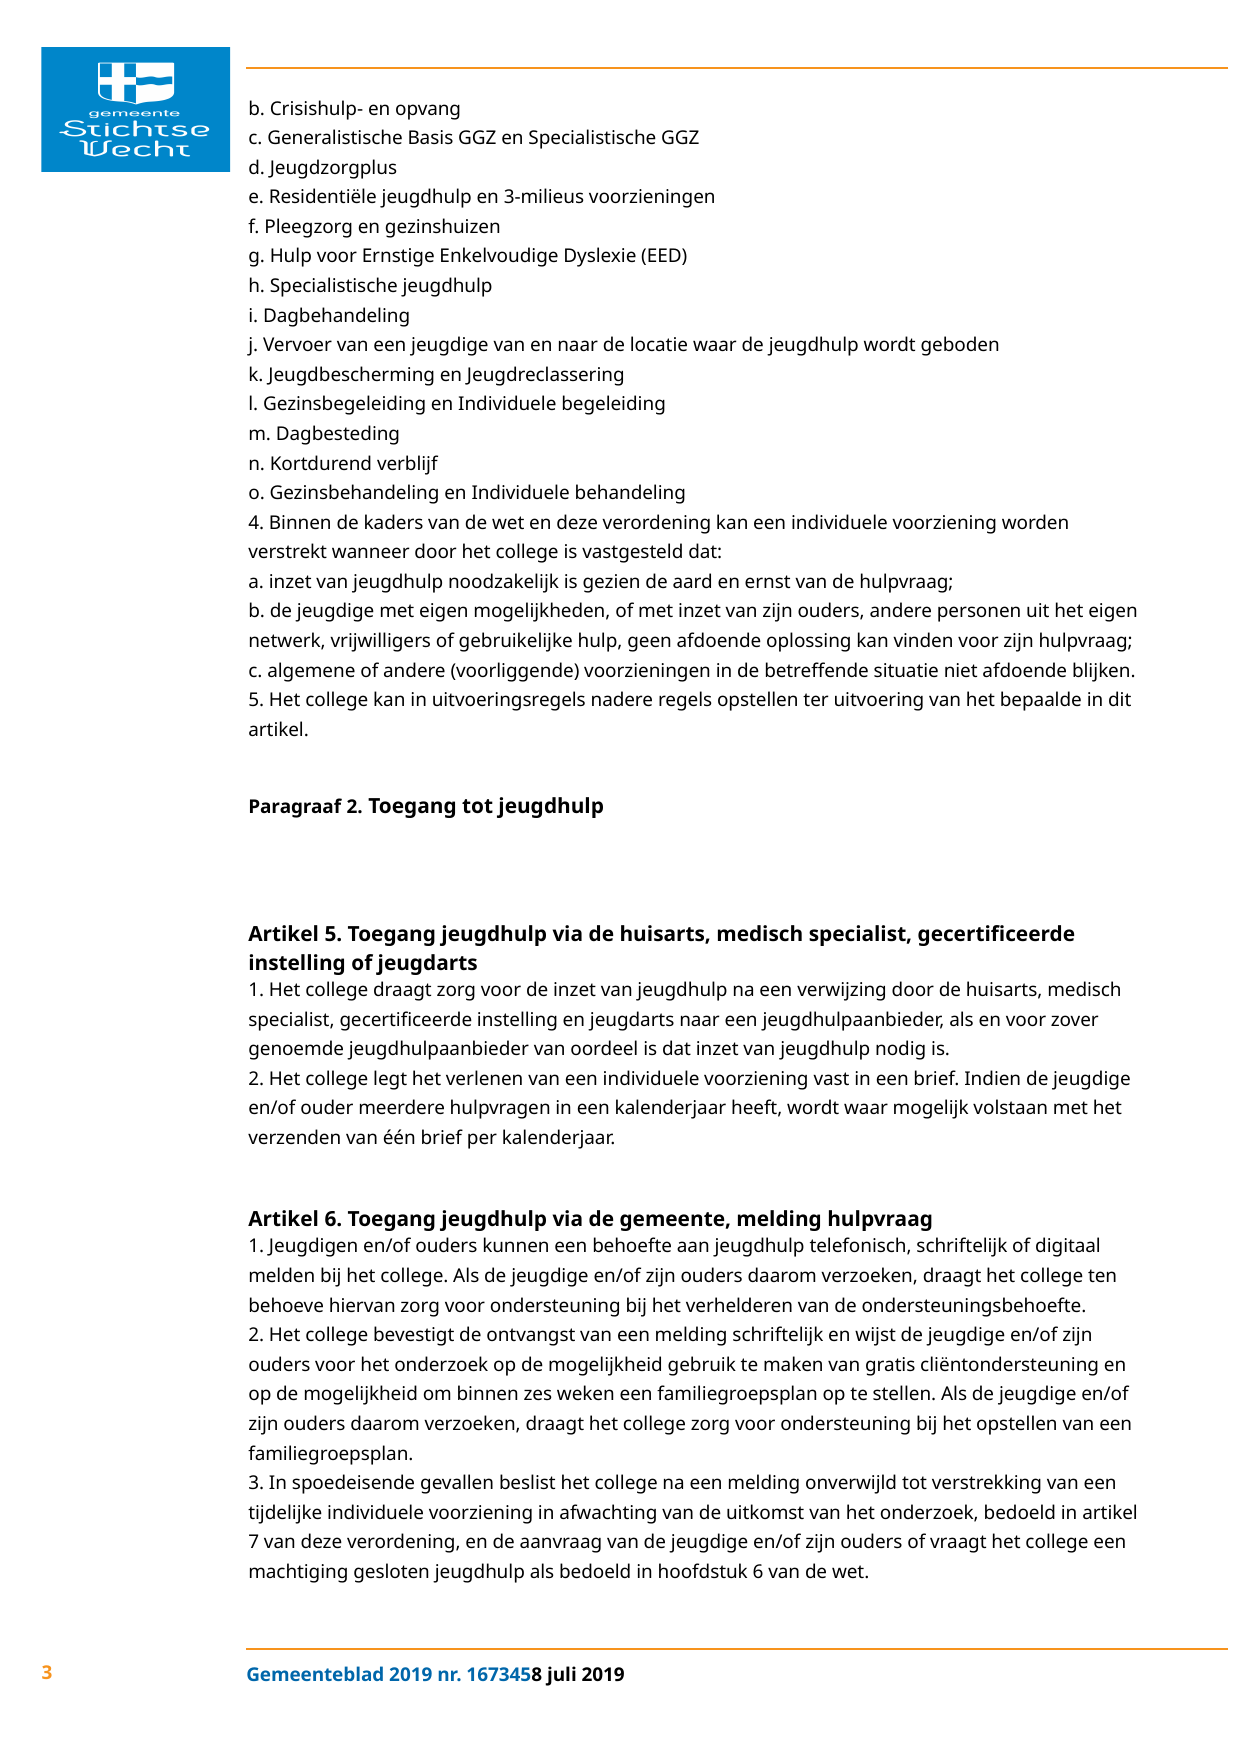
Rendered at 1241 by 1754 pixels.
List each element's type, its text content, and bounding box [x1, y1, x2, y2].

text 2. Het college legt het verlenen van een individuele voorziening vast in een brief. Indien de jeugdige en/of ouder meerdere hulpvragen in een kalenderjaar heeft, wordt waar mogelijk volstaan met het verzenden van één brief per kalenderjaar. [248, 1065, 1152, 1150]
text c. algemene of andere (voorliggende) voorzieningen in de betreffende situatie niet afdoende blijken. [248, 657, 1152, 683]
text 2. Het college bevestigt de ontvangst van een melding schriftelijk en wijst de jeugdige en/of zijn ouders voor het onderzoek op de mogelijkheid gebruik te maken van gratis cliëntondersteuning en op de mogelijkheid om binnen zes weken een familiegroepsplan op te stellen. Als de jeugdige en/of zijn ouders daarom verzoeken, draagt het college zorg voor ondersteuning bij het opstellen van een familiegroepsplan. [248, 1321, 1152, 1465]
text Paragraaf 2. Toegang tot jeugdhulp [248, 791, 1152, 820]
text Artikel 6. Toegang jeugdhulp via de gemeente, melding hulpvraag [248, 1204, 1152, 1233]
text c. Generalistische Basis GGZ en Specialistische GGZ [248, 124, 1152, 150]
text n. Kortdurend verblijf [248, 450, 1152, 476]
text 5. Het college kan in uitvoeringsregels nadere regels opstellen ter uitvoering van het bepaalde in dit artikel. [248, 686, 1152, 742]
text k. Jeugdbescherming en Jeugdreclassering [248, 361, 1152, 387]
text i. Dagbehandeling [248, 302, 1152, 328]
text 1. Jeugdigen en/of ouders kunnen een behoefte aan jeugdhulp telefonisch, schriftelijk of digitaal melden bij het college. Als de jeugdige en/of zijn ouders daarom verzoeken, draagt het college ten behoeve hiervan zorg voor ondersteuning bij het verhelderen van de ondersteuningsbehoefte. [248, 1233, 1152, 1317]
text b. de jeugdige met eigen mogelijkheden, of met inzet van zijn ouders, andere personen uit het eigen netwerk, vrijwilligers of gebruikelijke hulp, geen afdoende oplossing kan vinden voor zijn hulpvraag; [248, 598, 1152, 653]
text 3. In spoedeisende gevallen beslist het college na een melding onverwijld tot verstrekking van een tijdelijke individuele voorziening in afwachting van de uitkomst van het onderzoek, bedoeld in artikel 7 van deze verordening, en de aanvraag van de jeugdige en/of zijn ouders of vraagt het college een machtiging gesloten jeugdhulp als bedoeld in hoofdstuk 6 van de wet. [248, 1469, 1152, 1584]
text 1. Het college draagt zorg voor de inzet van jeugdhulp na een verwijzing door de huisarts, medisch specialist, gecertificeerde instelling en jeugdarts naar een jeugdhulpaanbieder, als en voor zover genoemde jeugdhulpaanbieder van oordeel is dat inzet van jeugdhulp nodig is. [248, 976, 1152, 1061]
text d. Jeugdzorgplus [248, 154, 1152, 180]
text j. Vervoer van een jeugdige van en naar de locatie waar de jeugdhulp wordt geboden [248, 331, 1152, 357]
text a. inzet van jeugdhulp noodzakelijk is gezien de aard en ernst van de hulpvraag; [248, 568, 1152, 594]
text 4. Binnen de kaders van de wet en deze verordening kan een individuele voorziening worden verstrekt wanneer door het college is vastgesteld dat: [248, 509, 1152, 564]
text h. Specialistische jeugdhulp [248, 272, 1152, 298]
text f. Pleegzorg en gezinshuizen [248, 213, 1152, 239]
text o. Gezinsbehandeling en Individuele behandeling [248, 479, 1152, 505]
text g. Hulp voor Ernstige Enkelvoudige Dyslexie (EED) [248, 243, 1152, 268]
picture [137, 63, 174, 103]
text e. Residentiële jeugdhulp en 3-milieus voorzieningen [248, 183, 1152, 209]
text l. Gezinsbegeleiding en Individuele begeleiding [248, 391, 1152, 416]
text Artikel 5. Toegang jeugdhulp via de huisarts, medisch specialist, gecertificeerde instelling of jeugdarts [248, 919, 1152, 976]
text b. Crisishulp- en opvang [248, 95, 1152, 121]
text m. Dagbesteding [248, 420, 1152, 446]
picture [99, 63, 135, 101]
